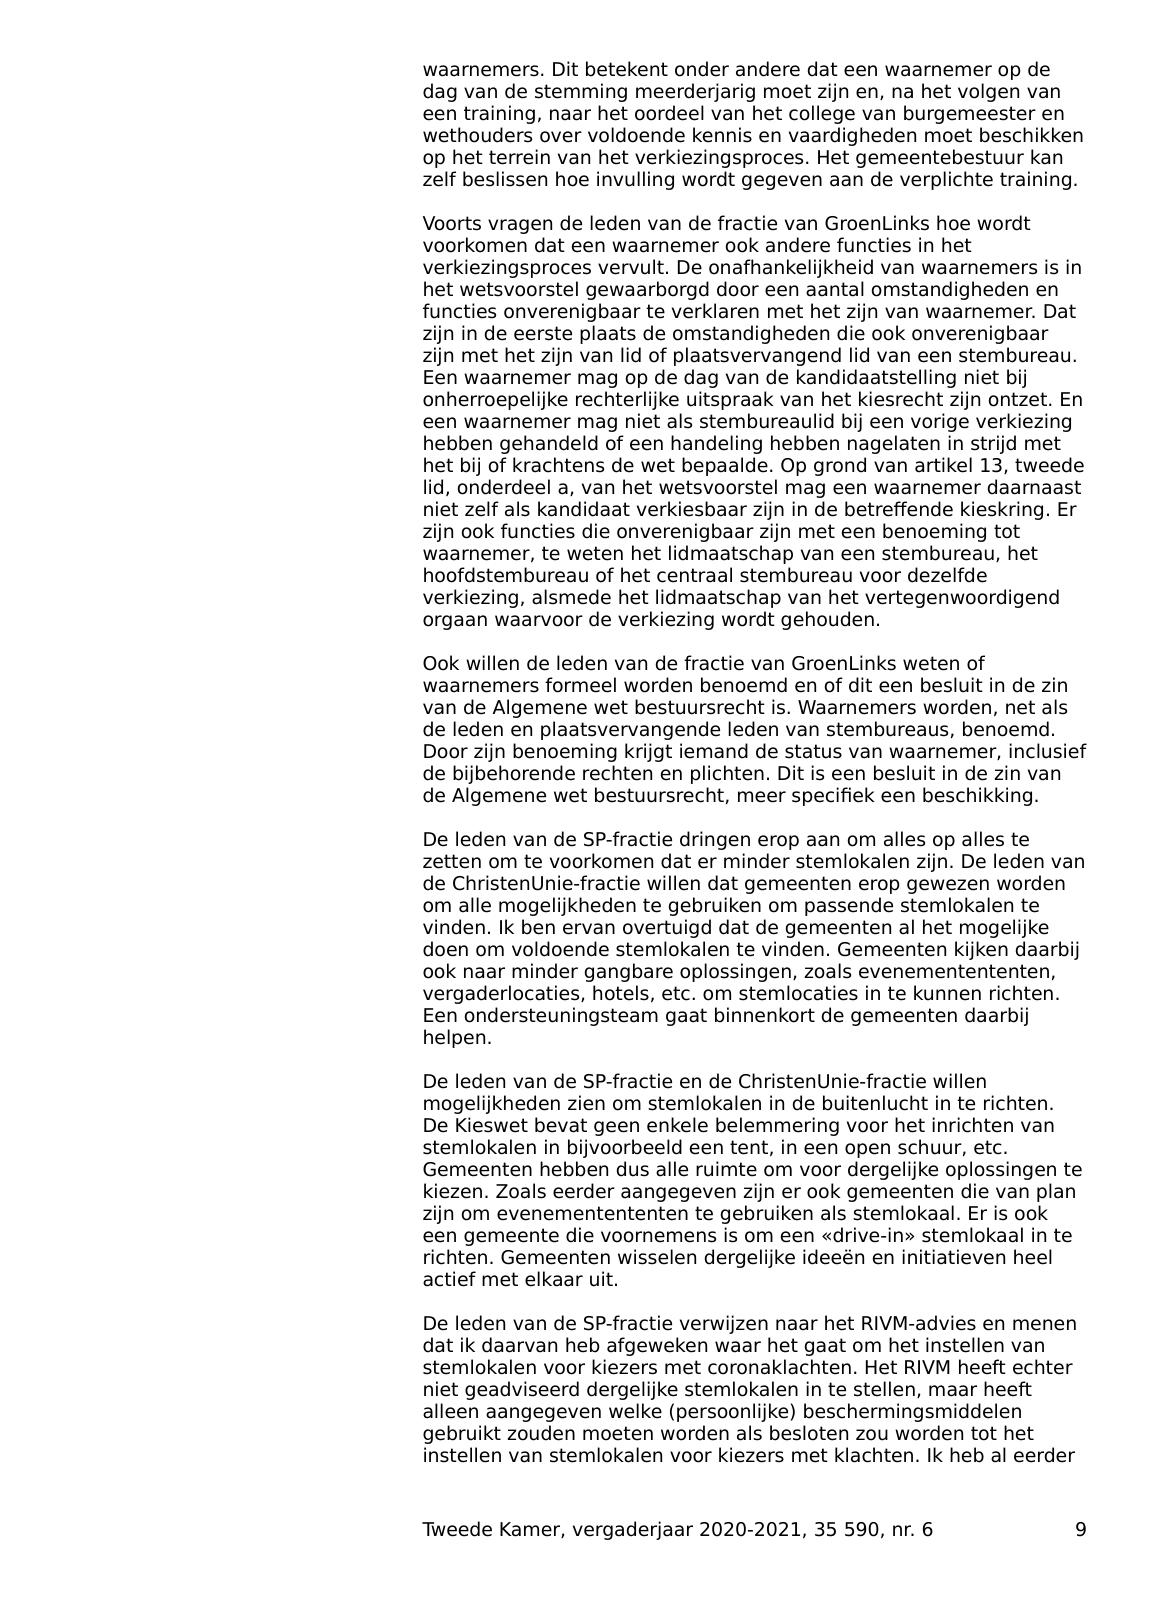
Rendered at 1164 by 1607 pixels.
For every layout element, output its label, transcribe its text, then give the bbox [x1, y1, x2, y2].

text De leden van de SP-fractie verwijzen naar het RIVM-advies en menen dat ik daarvan heb afgeweken waar het gaat om het instellen van stemlokalen voor kiezers met coronaklachten. Het RIVM heeft echter niet geadviseerd dergelijke stemlokalen in te stellen, maar heeft alleen aangegeven welke (persoonlijke) beschermingsmiddelen gebruikt zouden moeten worden als besloten zou worden tot het instellen van stemlokalen voor kiezers met klachten. Ik heb al eerder [422, 1313, 1087, 1467]
text Ook willen de leden van de fractie van GroenLinks weten of waarnemers formeel worden benoemd en of dit een besluit in de zin van de Algemene wet bestuursrecht is. Waarnemers worden, net als de leden en plaatsvervangende leden van stembureaus, benoemd. Door zijn benoeming krijgt iemand de status van waarnemer, inclusief de bijbehorende rechten en plichten. Dit is een besluit in de zin van de Algemene wet bestuursrecht, meer specifiek een beschikking. [422, 653, 1087, 807]
text waarnemers. Dit betekent onder andere dat een waarnemer op de dag van de stemming meerderjarig moet zijn en, na het volgen van een training, naar het oordeel van het college van burgemeester en wethouders over voldoende kennis en vaardigheden moet beschikken op het terrein van het verkiezingsproces. Het gemeentebestuur kan zelf beslissen hoe invulling wordt gegeven aan de verplichte training. [422, 59, 1087, 191]
text Voorts vragen de leden van de fractie van GroenLinks hoe wordt voorkomen dat een waarnemer ook andere functies in het verkiezingsproces vervult. De onafhankelijkheid van waarnemers is in het wetsvoorstel gewaarborgd door een aantal omstandigheden en functies onverenigbaar te verklaren met het zijn van waarnemer. Dat zijn in de eerste plaats de omstandigheden die ook onverenigbaar zijn met het zijn van lid of plaatsvervangend lid van een stembureau. Een waarnemer mag op de dag van de kandidaatstelling niet bij onherroepelijke rechterlijke uitspraak van het kiesrecht zijn ontzet. En een waarnemer mag niet als stembureaulid bij een vorige verkiezing hebben gehandeld of een handeling hebben nagelaten in strijd met het bij of krachtens de wet bepaalde. Op grond van artikel 13, tweede lid, onderdeel a, van het wetsvoorstel mag een waarnemer daarnaast niet zelf als kandidaat verkiesbaar zijn in de betreffende kieskring. Er zijn ook functies die onverenigbaar zijn met een benoeming tot waarnemer, te weten het lidmaatschap van een stembureau, het hoofdstembureau of het centraal stembureau voor dezelfde verkiezing, alsmede het lidmaatschap van het vertegenwoordigend orgaan waarvoor de verkiezing wordt gehouden. [422, 213, 1087, 631]
text De leden van de SP-fractie dringen erop aan om alles op alles te zetten om te voorkomen dat er minder stemlokalen zijn. De leden van de ChristenUnie-fractie willen dat gemeenten erop gewezen worden om alle mogelijkheden te gebruiken om passende stemlokalen te vinden. Ik ben ervan overtuigd dat de gemeenten al het mogelijke doen om voldoende stemlokalen te vinden. Gemeenten kijken daarbij ook naar minder gangbare oplossingen, zoals evenementententen, vergaderlocaties, hotels, etc. om stemlocaties in te kunnen richten. Een ondersteuningsteam gaat binnenkort de gemeenten daarbij helpen. [422, 829, 1087, 1049]
text De leden van de SP-fractie en de ChristenUnie-fractie willen mogelijkheden zien om stemlokalen in de buitenlucht in te richten. De Kieswet bevat geen enkele belemmering voor het inrichten van stemlokalen in bijvoorbeeld een tent, in een open schuur, etc. Gemeenten hebben dus alle ruimte om voor dergelijke oplossingen te kiezen. Zoals eerder aangegeven zijn er ook gemeenten die van plan zijn om evenementententen te gebruiken als stemlokaal. Er is ook een gemeente die voornemens is om een «drive-in» stemlokaal in te richten. Gemeenten wisselen dergelijke ideeën en initiatieven heel actief met elkaar uit. [422, 1071, 1087, 1291]
